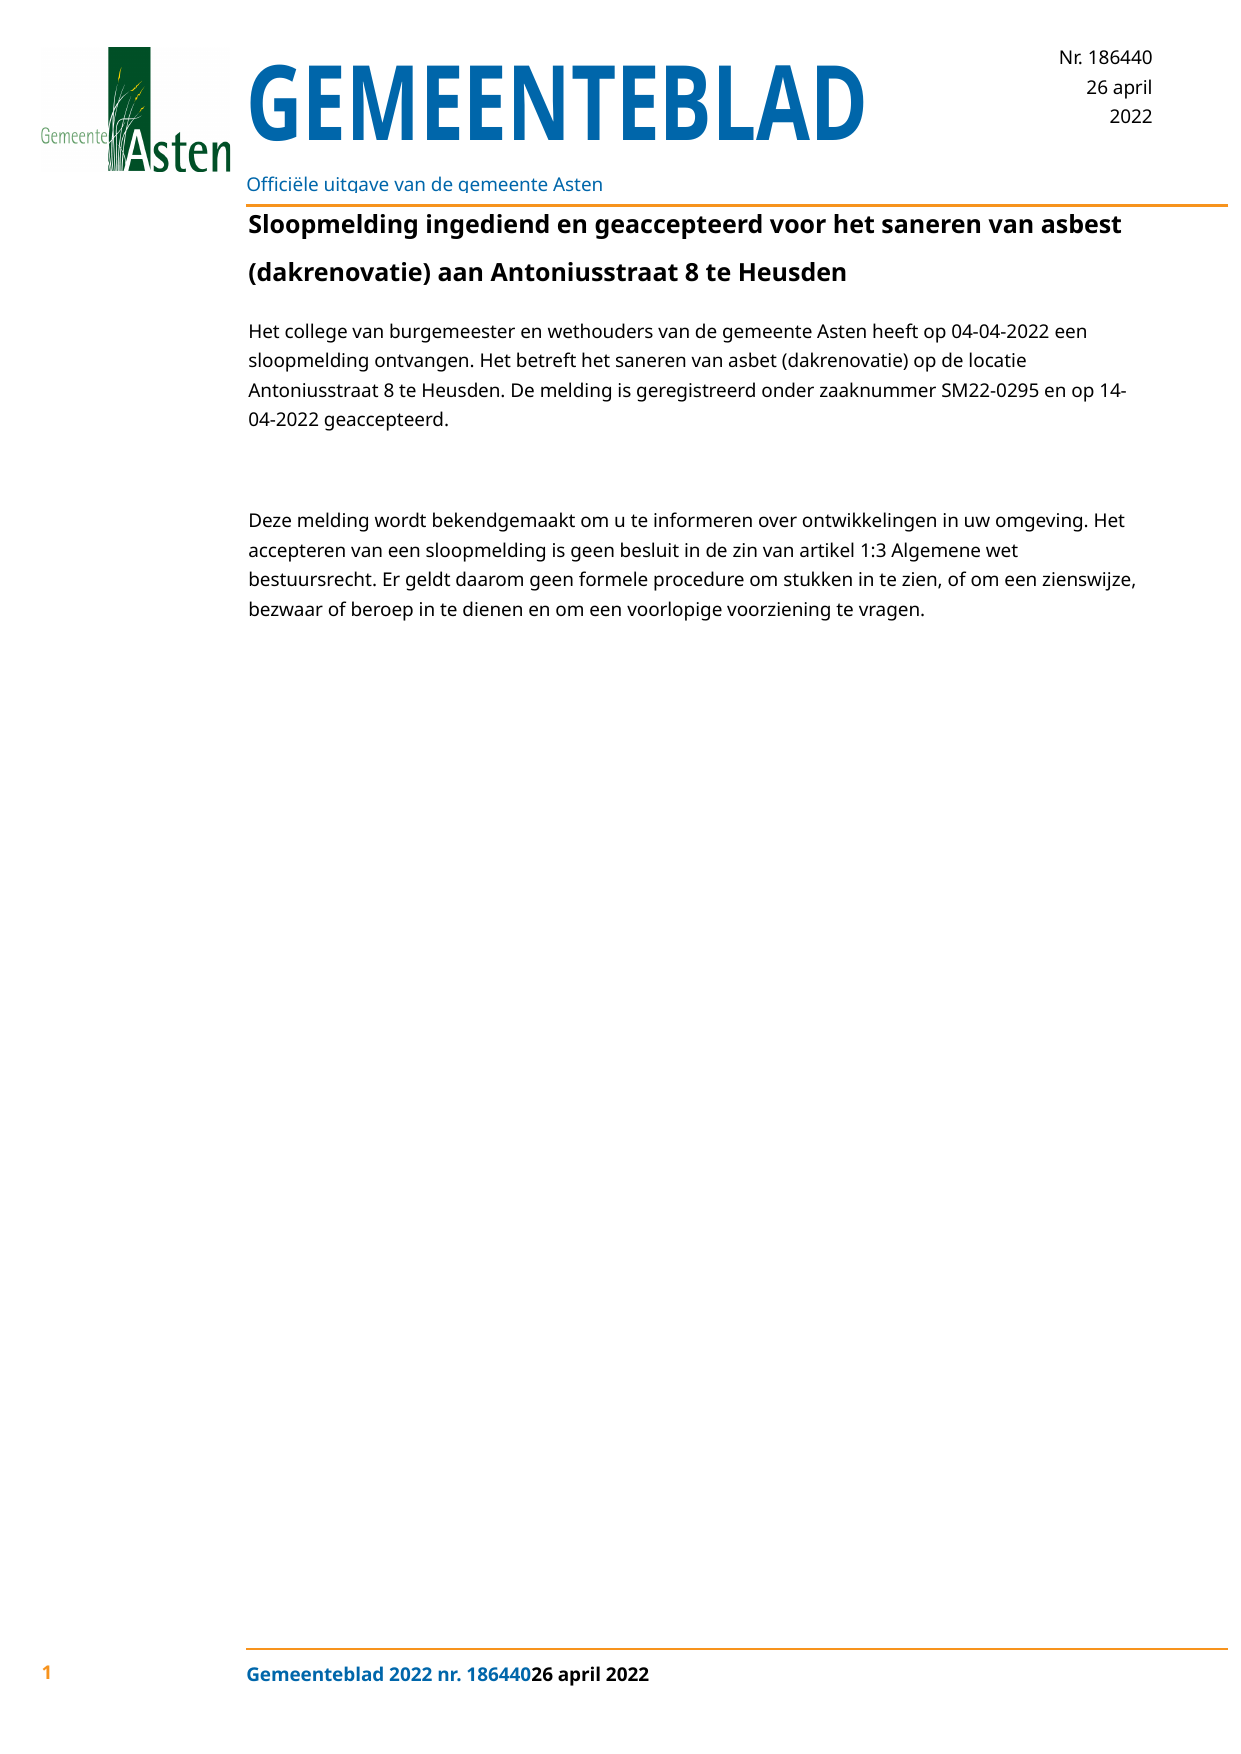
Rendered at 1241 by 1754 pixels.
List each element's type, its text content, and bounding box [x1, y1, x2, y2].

text Sloopmelding ingediend en geaccepteerd voor het saneren van asbest (dakrenovatie) aan Antoniusstraat 8 te Heusden [248, 207, 1152, 288]
text Deze melding wordt bekendgemaakt om u te informeren over ontwikkelingen in uw omgeving. Het accepteren van een sloopmelding is geen besluit in de zin van artikel 1:3 Algemene wet bestuursrecht. Er geldt daarom geen formele procedure om stukken in te zien, of om een zienswijze, bezwaar of beroep in te dienen en om een voorlopige voorziening te vragen. [248, 507, 1152, 622]
text Het college van burgemeester en wethouders van de gemeente Asten heeft op 04-04-2022 een sloopmelding ontvangen. Het betreft het saneren van asbet (dakrenovatie) op de locatie Antoniusstraat 8 te Heusden. De melding is geregistreerd onder zaaknummer SM22-0295 en op 14-04-2022 geaccepteerd. [248, 318, 1152, 432]
picture [41, 47, 231, 172]
